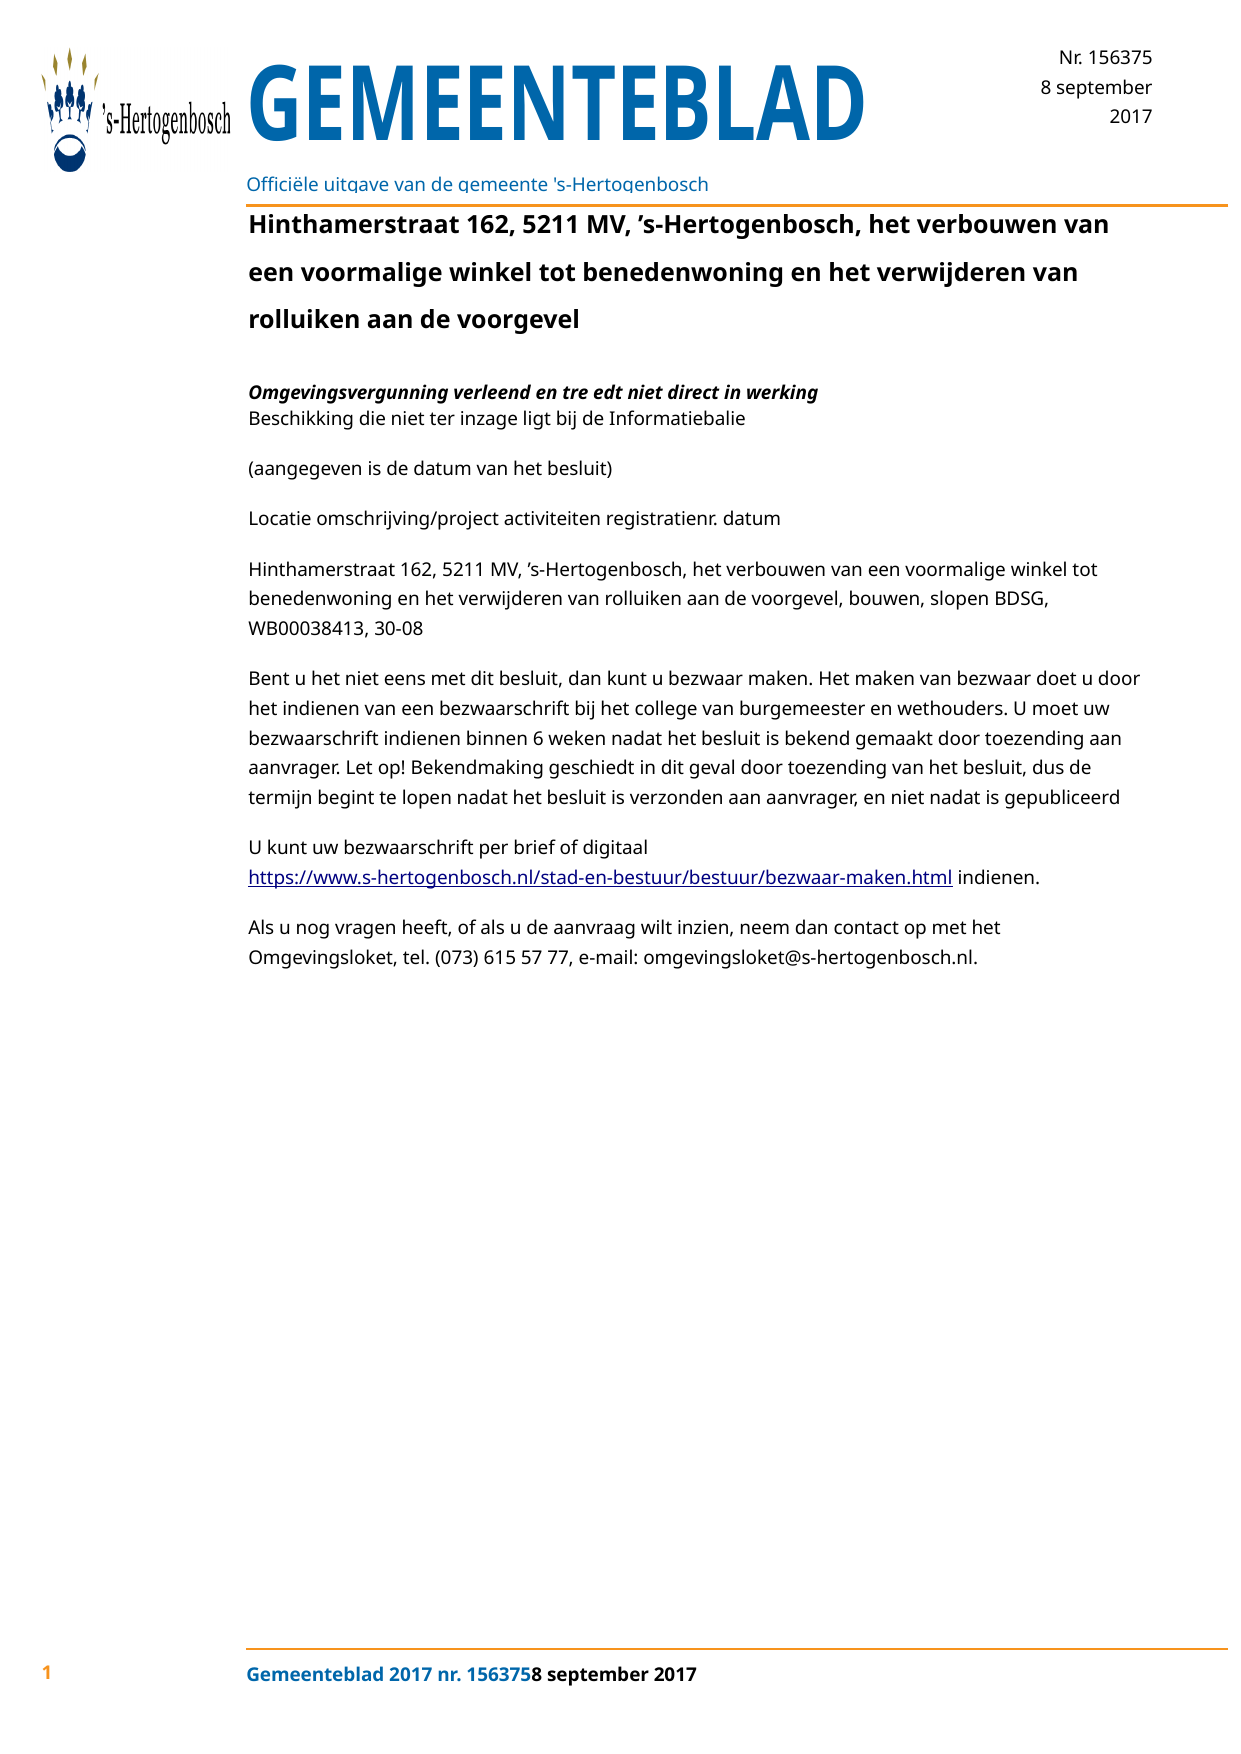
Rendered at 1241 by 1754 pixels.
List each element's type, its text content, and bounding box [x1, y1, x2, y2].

text Beschikking die niet ter inzage ligt bij de Informatiebalie [248, 405, 1152, 431]
text Locatie omschrijving/project activiteiten registratienr. datum [248, 506, 1152, 531]
text U kunt uw bezwaarschrift per brief of digitaal https://www.s-hertogenbosch.nl/stad-en-bestuur/bestuur/bezwaar-maken.html indienen. [248, 834, 1152, 890]
picture [41, 47, 231, 172]
text Hinthamerstraat 162, 5211 MV, ’s-Hertogenbosch, het verbouwen van een voormalige winkel tot benedenwoning en het verwijderen van rolluiken aan de voorgevel, bouwen, slopen BDSG, WB00038413, 30-08 [248, 556, 1152, 641]
text Hinthamerstraat 162, 5211 MV, ’s-Hertogenbosch, het verbouwen van een voormalige winkel tot benedenwoning en het verwijderen van rolluiken aan de voorgevel [248, 207, 1152, 336]
text Als u nog vragen heeft, of als u de aanvraag wilt inzien, neem dan contact op met het Omgevingsloket, tel. (073) 615 57 77, e-mail: omgevingsloket@s-hertogenbosch.nl. [248, 914, 1152, 970]
text Bent u het niet eens met dit besluit, dan kunt u bezwaar maken. Het maken van bezwaar doet u door het indienen van een bezwaarschrift bij het college van burgemeester en wethouders. U moet uw bezwaarschrift indienen binnen 6 weken nadat het besluit is bekend gemaakt door toezending aan aanvrager. Let op! Bekendmaking geschiedt in dit geval door toezending van het besluit, dus de termijn begint te lopen nadat het besluit is verzonden aan aanvrager, en niet nadat is gepubliceerd [248, 666, 1152, 810]
text (aangegeven is de datum van het besluit) [248, 455, 1152, 481]
text Omgevingsvergunning verleend en tre edt niet direct in werking [248, 379, 1152, 405]
